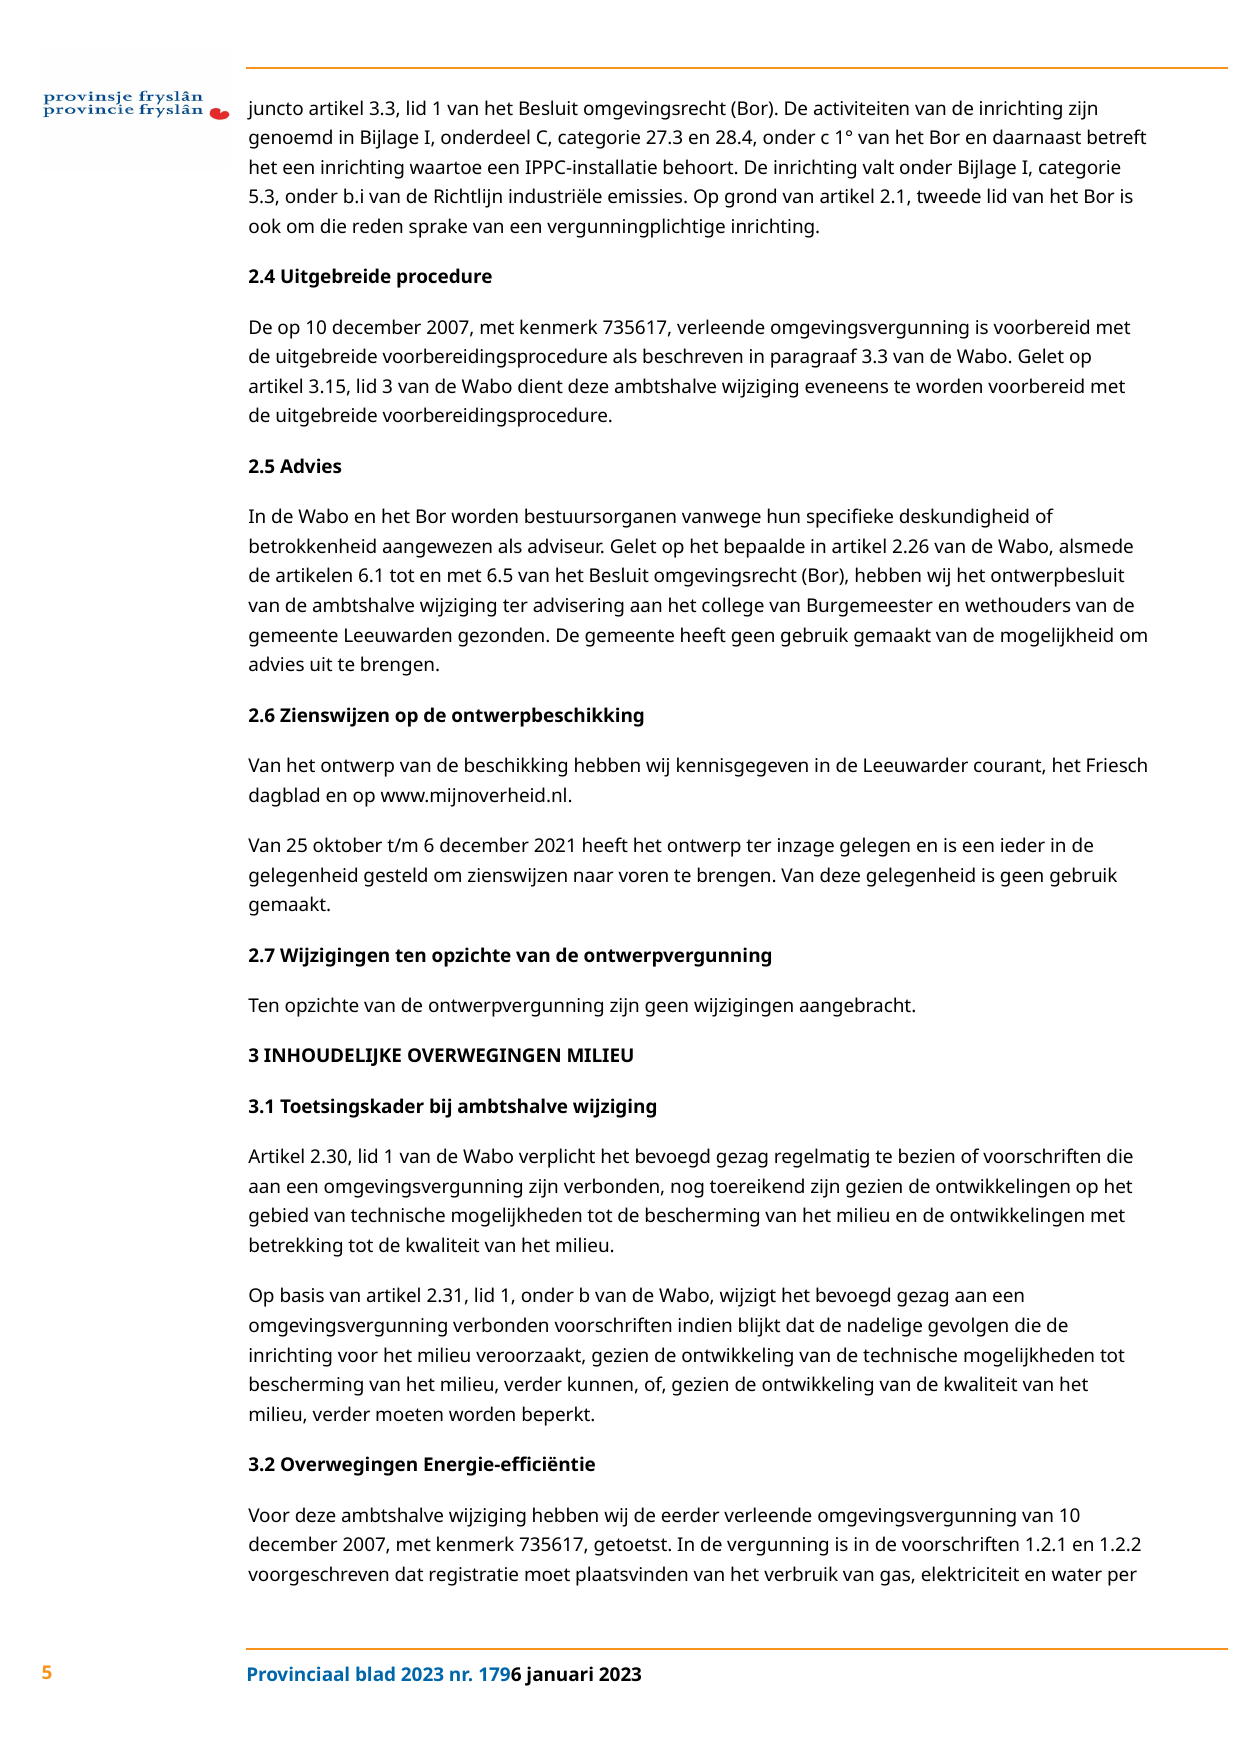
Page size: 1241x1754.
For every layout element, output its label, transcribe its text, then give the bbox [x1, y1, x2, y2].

text 2.5 Advies [248, 453, 1152, 479]
text 3 INHOUDELIJKE OVERWEGINGEN MILIEU [248, 1043, 1152, 1068]
text 3.1 Toetsingskader bij ambtshalve wijziging [248, 1093, 1152, 1119]
text 3.2 Overwegingen Energie-efficiëntie [248, 1451, 1152, 1477]
text 2.6 Zienswijzen op de ontwerpbeschikking [248, 702, 1152, 728]
text In de Wabo en het Bor worden bestuursorganen vanwege hun specifieke deskundigheid of betrokkenheid aangewezen als adviseur. Gelet op het bepaalde in artikel 2.26 van de Wabo, alsmede de artikelen 6.1 tot en met 6.5 van het Besluit omgevingsrecht (Bor), hebben wij het ontwerpbesluit van de ambtshalve wijziging ter advisering aan het college van Burgemeester en wethouders van de gemeente Leeuwarden gezonden. De gemeente heeft geen gebruik gemaakt van de mogelijkheid om advies uit te brengen. [248, 503, 1152, 677]
text Artikel 2.30, lid 1 van de Wabo verplicht het bevoegd gezag regelmatig te bezien of voorschriften die aan een omgevingsvergunning zijn verbonden, nog toereikend zijn gezien de ontwikkelingen op het gebied van technische mogelijkheden tot de bescherming van het milieu en de ontwikkelingen met betrekking tot de kwaliteit van het milieu. [248, 1143, 1152, 1258]
text 2.4 Uitgebreide procedure [248, 263, 1152, 289]
text Van het ontwerp van de beschikking hebben wij kennisgegeven in de Leeuwarder courant, het Friesch dagblad en op www.mijnoverheid.nl. [248, 752, 1152, 808]
text Van 25 oktober t/m 6 december 2021 heeft het ontwerp ter inzage gelegen en is een ieder in de gelegenheid gesteld om zienswijzen naar voren te brengen. Van deze gelegenheid is geen gebruik gemaakt. [248, 832, 1152, 917]
text 2.7 Wijzigingen ten opzichte van de ontwerpvergunning [248, 942, 1152, 968]
text Op basis van artikel 2.31, lid 1, onder b van de Wabo, wijzigt het bevoegd gezag aan een omgevingsvergunning verbonden voorschriften indien blijkt dat de nadelige gevolgen die de inrichting voor het milieu veroorzaakt, gezien de ontwikkeling van de technische mogelijkheden tot bescherming van het milieu, verder kunnen, of, gezien de ontwikkeling van de kwaliteit van het milieu, verder moeten worden beperkt. [248, 1283, 1152, 1427]
text juncto artikel 3.3, lid 1 van het Besluit omgevingsrecht (Bor). De activiteiten van de inrichting zijn genoemd in Bijlage I, onderdeel C, categorie 27.3 en 28.4, onder c 1° van het Bor en daarnaast betreft het een inrichting waartoe een IPPC-installatie behoort. De inrichting valt onder Bijlage I, categorie 5.3, onder b.i van de Richtlijn industriële emissies. Op grond van artikel 2.1, tweede lid van het Bor is ook om die reden sprake van een vergunningplichtige inrichting. [248, 95, 1152, 239]
text De op 10 december 2007, met kenmerk 735617, verleende omgevingsvergunning is voorbereid met de uitgebreide voorbereidingsprocedure als beschreven in paragraaf 3.3 van de Wabo. Gelet op artikel 3.15, lid 3 van de Wabo dient deze ambtshalve wijziging eveneens te worden voorbereid met de uitgebreide voorbereidingsprocedure. [248, 314, 1152, 428]
picture [41, 47, 231, 172]
text Voor deze ambtshalve wijziging hebben wij de eerder verleende omgevingsvergunning van 10 december 2007, met kenmerk 735617, getoetst. In de vergunning is in de voorschriften 1.2.1 en 1.2.2 voorgeschreven dat registratie moet plaatsvinden van het verbruik van gas, elektriciteit en water per [248, 1502, 1152, 1587]
text Ten opzichte van de ontwerpvergunning zijn geen wijzigingen aangebracht. [248, 992, 1152, 1018]
